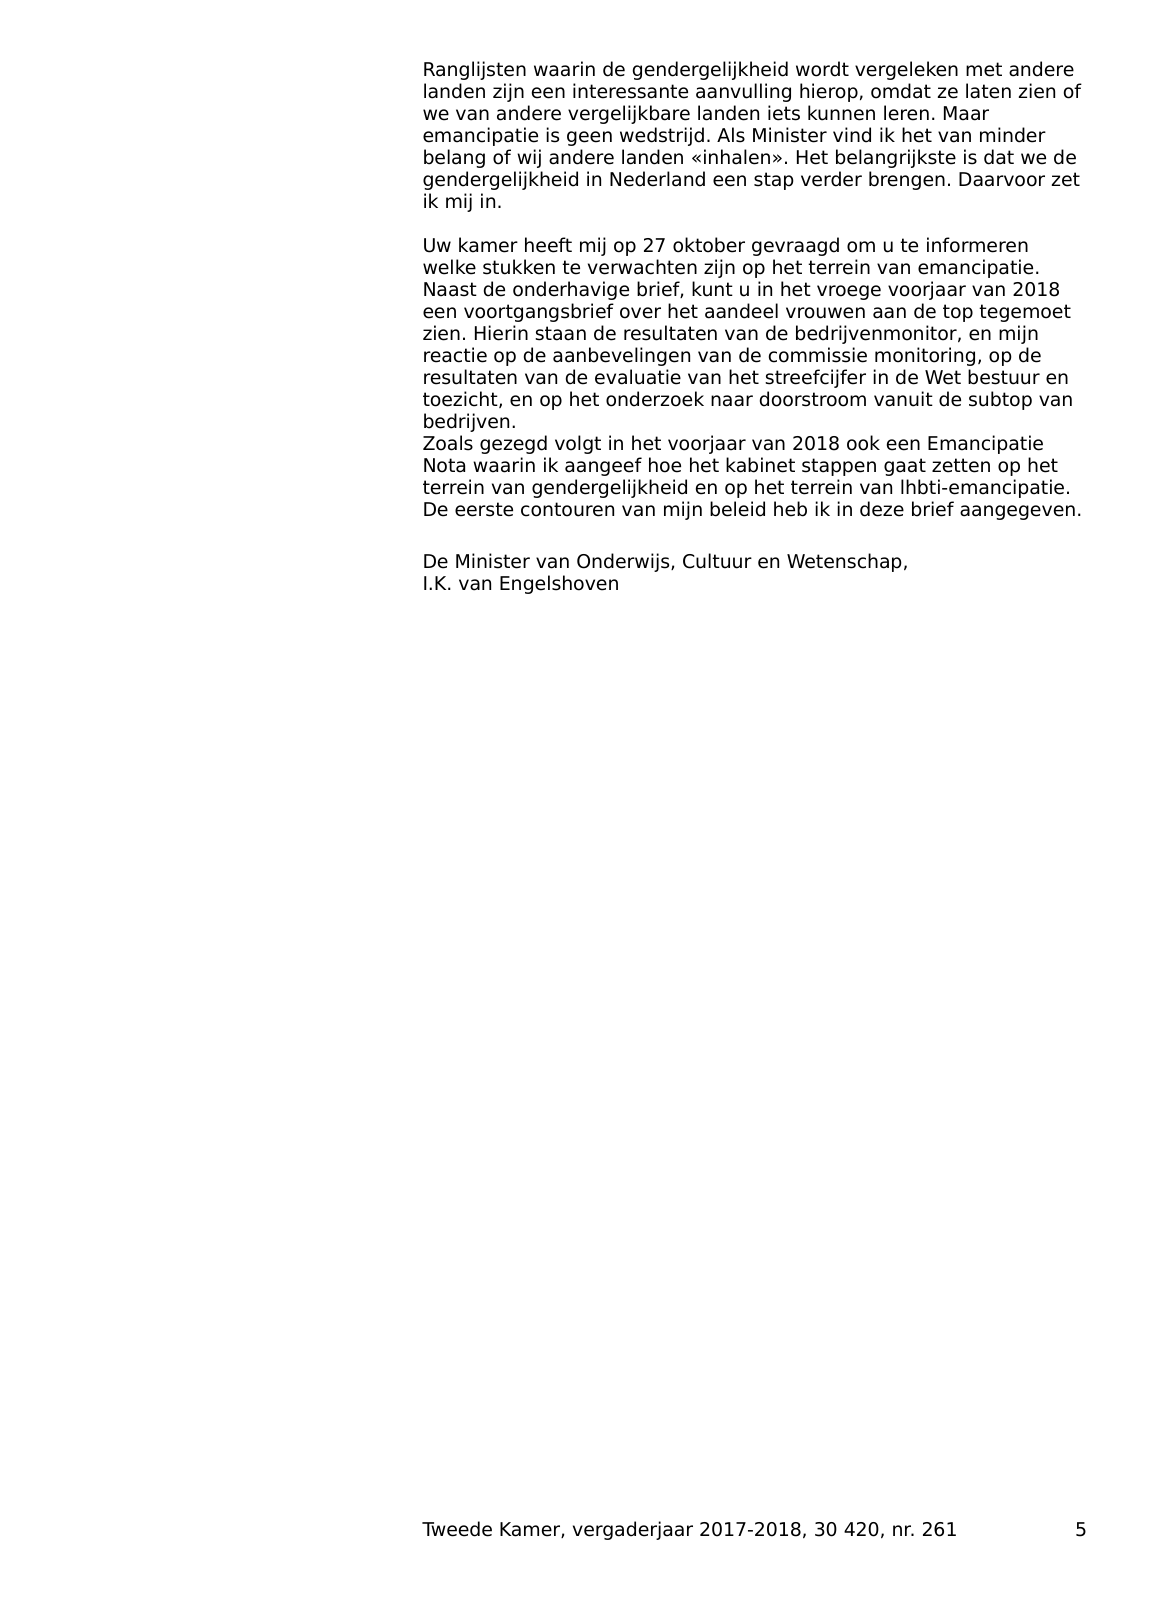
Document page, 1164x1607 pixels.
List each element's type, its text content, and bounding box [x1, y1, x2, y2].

text Zoals gezegd volgt in het voorjaar van 2018 ook een Emancipatie Nota waarin ik aangeef hoe het kabinet stappen gaat zetten op het terrein van gendergelijkheid en op het terrein van lhbti-emancipatie. De eerste contouren van mijn beleid heb ik in deze brief aangegeven. [422, 433, 1087, 521]
text Uw kamer heeft mij op 27 oktober gevraagd om u te informeren welke stukken te verwachten zijn op het terrein van emancipatie. Naast de onderhavige brief, kunt u in het vroege voorjaar van 2018 een voortgangsbrief over het aandeel vrouwen aan de top tegemoet zien. Hierin staan de resultaten van de bedrijvenmonitor, en mijn reactie op de aanbevelingen van de commissie monitoring, op de resultaten van de evaluatie van het streefcijfer in de Wet bestuur en toezicht, en op het onderzoek naar doorstroom vanuit de subtop van bedrijven. [422, 235, 1087, 433]
text De Minister van Onderwijs, Cultuur en Wetenschap, I.K. van Engelshoven [422, 551, 1087, 595]
text Ranglijsten waarin de gendergelijkheid wordt vergeleken met andere landen zijn een interessante aanvulling hierop, omdat ze laten zien of we van andere vergelijkbare landen iets kunnen leren. Maar emancipatie is geen wedstrijd. Als Minister vind ik het van minder belang of wij andere landen «inhalen». Het belangrijkste is dat we de gendergelijkheid in Nederland een stap verder brengen. Daarvoor zet ik mij in. [422, 59, 1087, 213]
